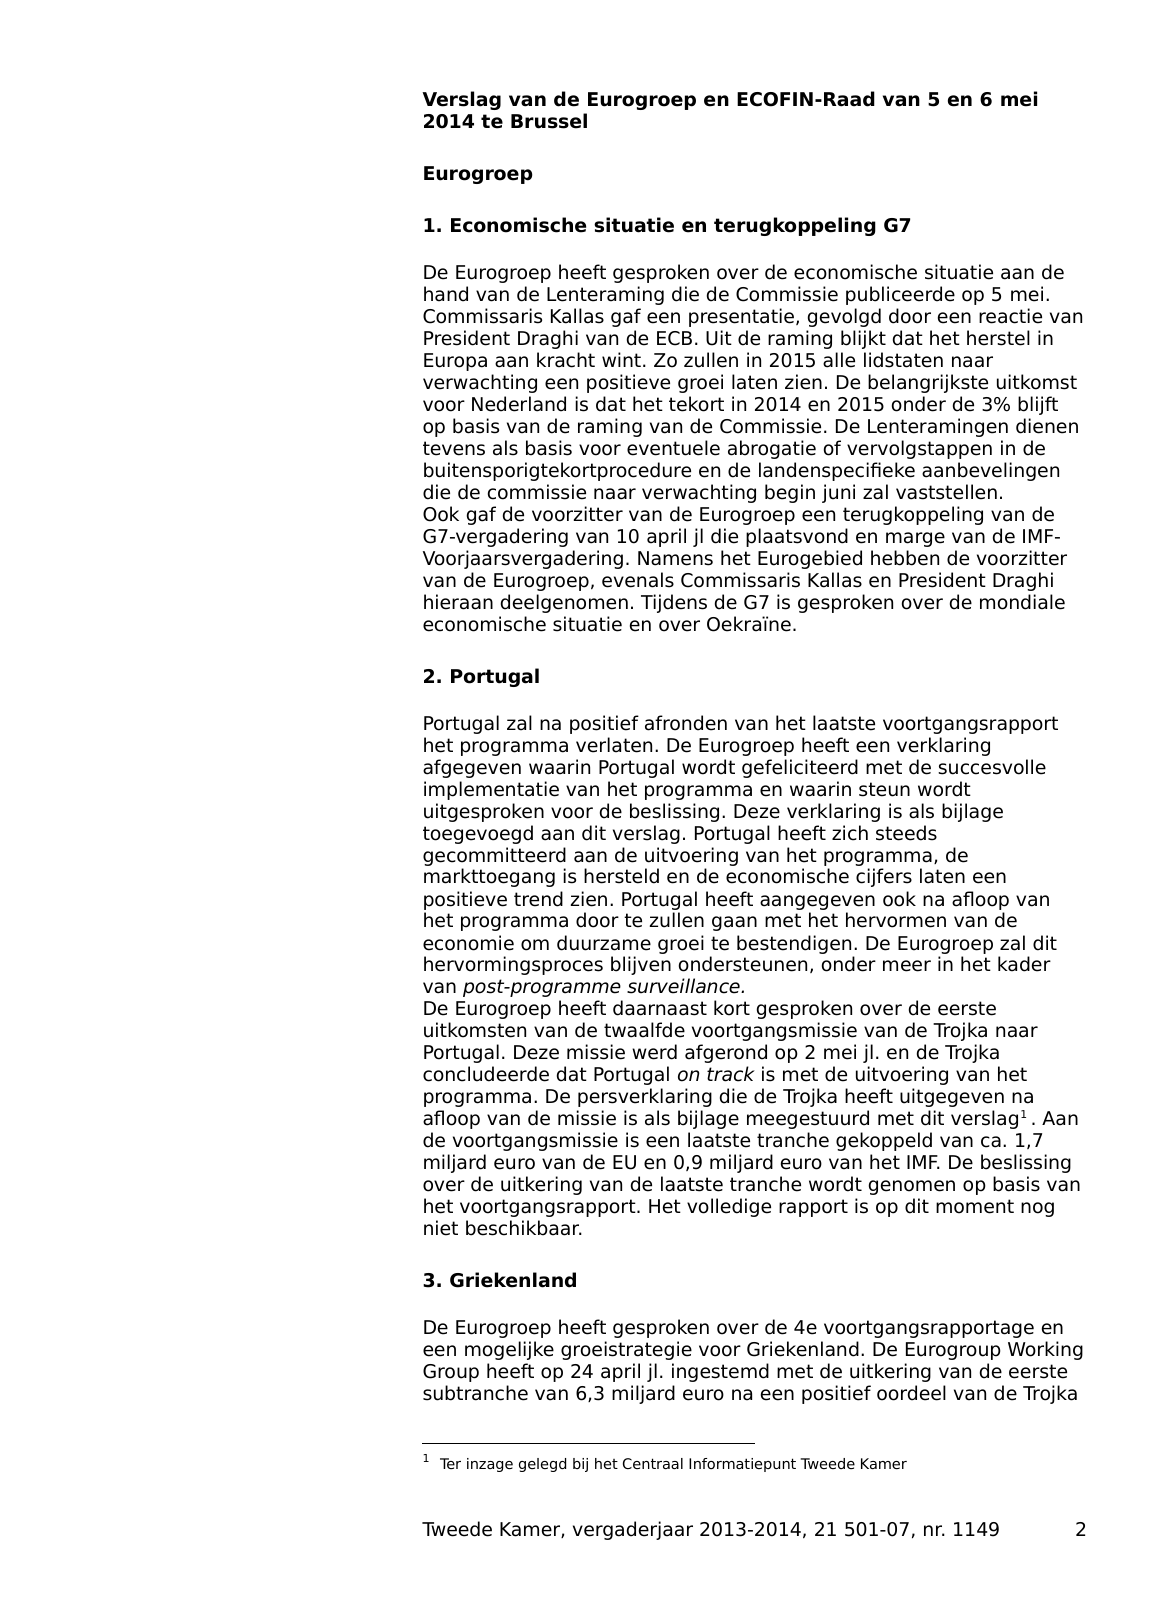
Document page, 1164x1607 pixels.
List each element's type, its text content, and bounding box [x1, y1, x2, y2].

subtitle 3. Griekenland [422, 1270, 1087, 1292]
text Ter inzage gelegd bij het Centraal Informatiepunt Tweede Kamer [422, 1452, 1087, 1474]
subtitle 2. Portugal [422, 666, 1087, 688]
text Ook gaf de voorzitter van de Eurogroep een terugkoppeling van de G7-vergadering van 10 april jl die plaatsvond en marge van de IMF-Voorjaarsvergadering. Namens het Eurogebied hebben de voorzitter van de Eurogroep, evenals Commissaris Kallas en President Draghi hieraan deelgenomen. Tijdens de G7 is gesproken over de mondiale economische situatie en over Oekraïne. [422, 504, 1087, 636]
subtitle 1. Economische situatie en terugkoppeling G7 [422, 215, 1087, 237]
text De Eurogroep heeft gesproken over de economische situatie aan de hand van de Lenteraming die de Commissie publiceerde op 5 mei. Commissaris Kallas gaf een presentatie, gevolgd door een reactie van President Draghi van de ECB. Uit de raming blijkt dat het herstel in Europa aan kracht wint. Zo zullen in 2015 alle lidstaten naar verwachting een positieve groei laten zien. De belangrijkste uitkomst voor Nederland is dat het tekort in 2014 en 2015 onder de 3% blijft op basis van de raming van de Commissie. De Lenteramingen dienen tevens als basis voor eventuele abrogatie of vervolgstappen in de buitensporigtekortprocedure en de landenspecifieke aanbevelingen die de commissie naar verwachting begin juni zal vaststellen. [422, 262, 1087, 504]
text De Eurogroep heeft daarnaast kort gesproken over de eerste uitkomsten van de twaalfde voortgangsmissie van de Trojka naar Portugal. Deze missie werd afgerond op 2 mei jl. en de Trojka concludeerde dat Portugal on track is met de uitvoering van het programma. De persverklaring die de Trojka heeft uitgegeven na afloop van de missie is als bijlage meegestuurd met dit verslag. Aan de voortgangsmissie is een laatste tranche gekoppeld van ca. 1,7 miljard euro van de EU en 0,9 miljard euro van het IMF. De beslissing over de uitkering van de laatste tranche wordt genomen op basis van het voortgangsrapport. Het volledige rapport is op dit moment nog niet beschikbaar. [422, 998, 1087, 1240]
subtitle Verslag van de Eurogroep en ECOFIN-Raad van 5 en 6 mei 2014 te Brussel [422, 89, 1087, 133]
text De Eurogroep heeft gesproken over de 4e voortgangsrapportage en een mogelijke groeistrategie voor Griekenland. De Eurogroup Working Group heeft op 24 april jl. ingestemd met de uitkering van de eerste subtranche van 6,3 miljard euro na een positief oordeel van de Trojka [422, 1317, 1087, 1405]
subtitle Eurogroep [422, 163, 1087, 185]
text Portugal zal na positief afronden van het laatste voortgangsrapport het programma verlaten. De Eurogroep heeft een verklaring afgegeven waarin Portugal wordt gefeliciteerd met de succesvolle implementatie van het programma en waarin steun wordt uitgesproken voor de beslissing. Deze verklaring is als bijlage toegevoegd aan dit verslag. Portugal heeft zich steeds gecommitteerd aan de uitvoering van het programma, de markttoegang is hersteld en de economische cijfers laten een positieve trend zien. Portugal heeft aangegeven ook na afloop van het programma door te zullen gaan met het hervormen van de economie om duurzame groei te bestendigen. De Eurogroep zal dit hervormingsproces blijven ondersteunen, onder meer in het kader van post-programme surveillance. [422, 713, 1087, 998]
